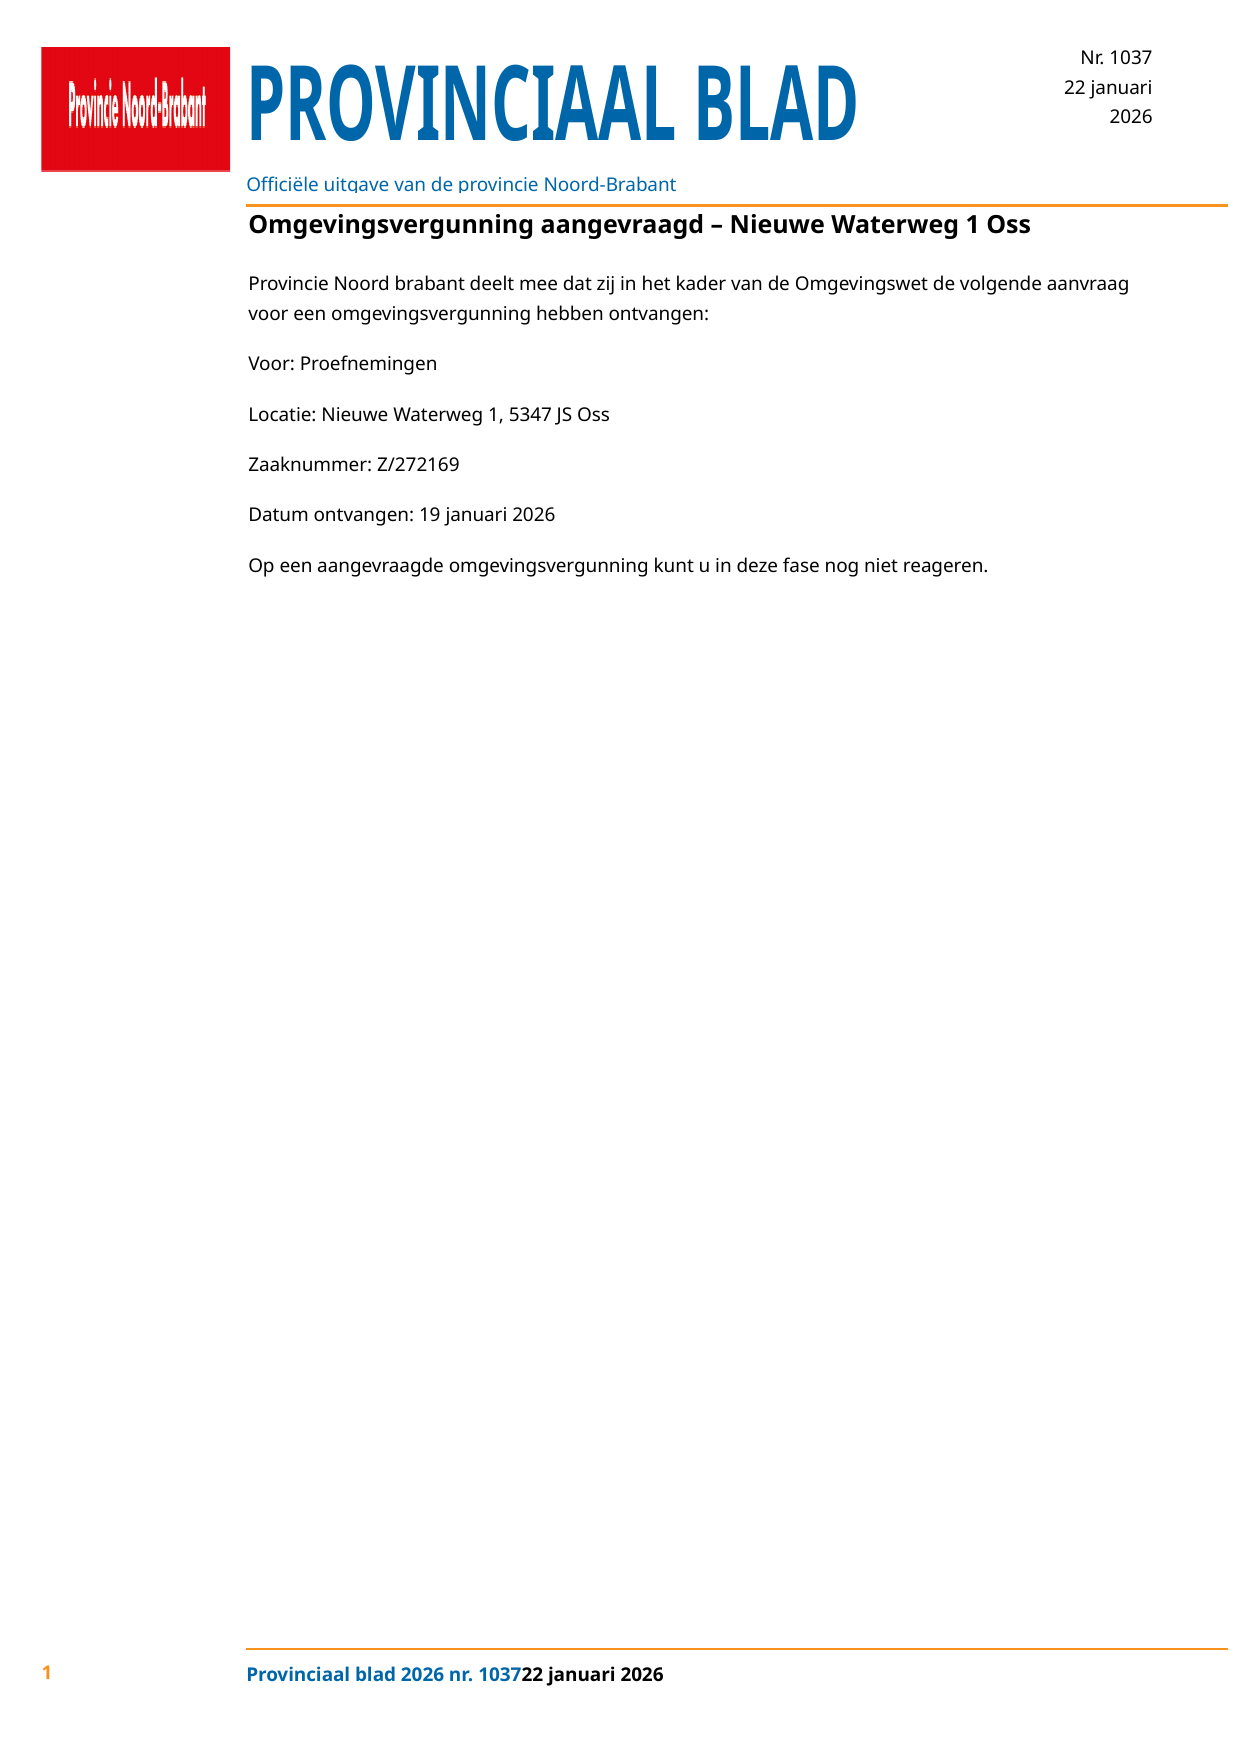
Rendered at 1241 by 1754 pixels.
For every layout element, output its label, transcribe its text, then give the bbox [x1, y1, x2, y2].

text Voor: Proefnemingen [248, 350, 1152, 376]
text Locatie: Nieuwe Waterweg 1, 5347 JS Oss [248, 401, 1152, 426]
text Provincie Noord brabant deelt mee dat zij in het kader van de Omgevingswet de volgende aanvraag voor een omgevingsvergunning hebben ontvangen: [248, 270, 1152, 326]
text Op een aangevraagde omgevingsvergunning kunt u in deze fase nog niet reageren. [248, 552, 1152, 578]
text Zaaknummer: Z/272169 [248, 451, 1152, 477]
text Omgevingsvergunning aangevraagd – Nieuwe Waterweg 1 Oss [248, 207, 1152, 241]
text Datum ontvangen: 19 januari 2026 [248, 502, 1152, 527]
picture [41, 47, 231, 172]
